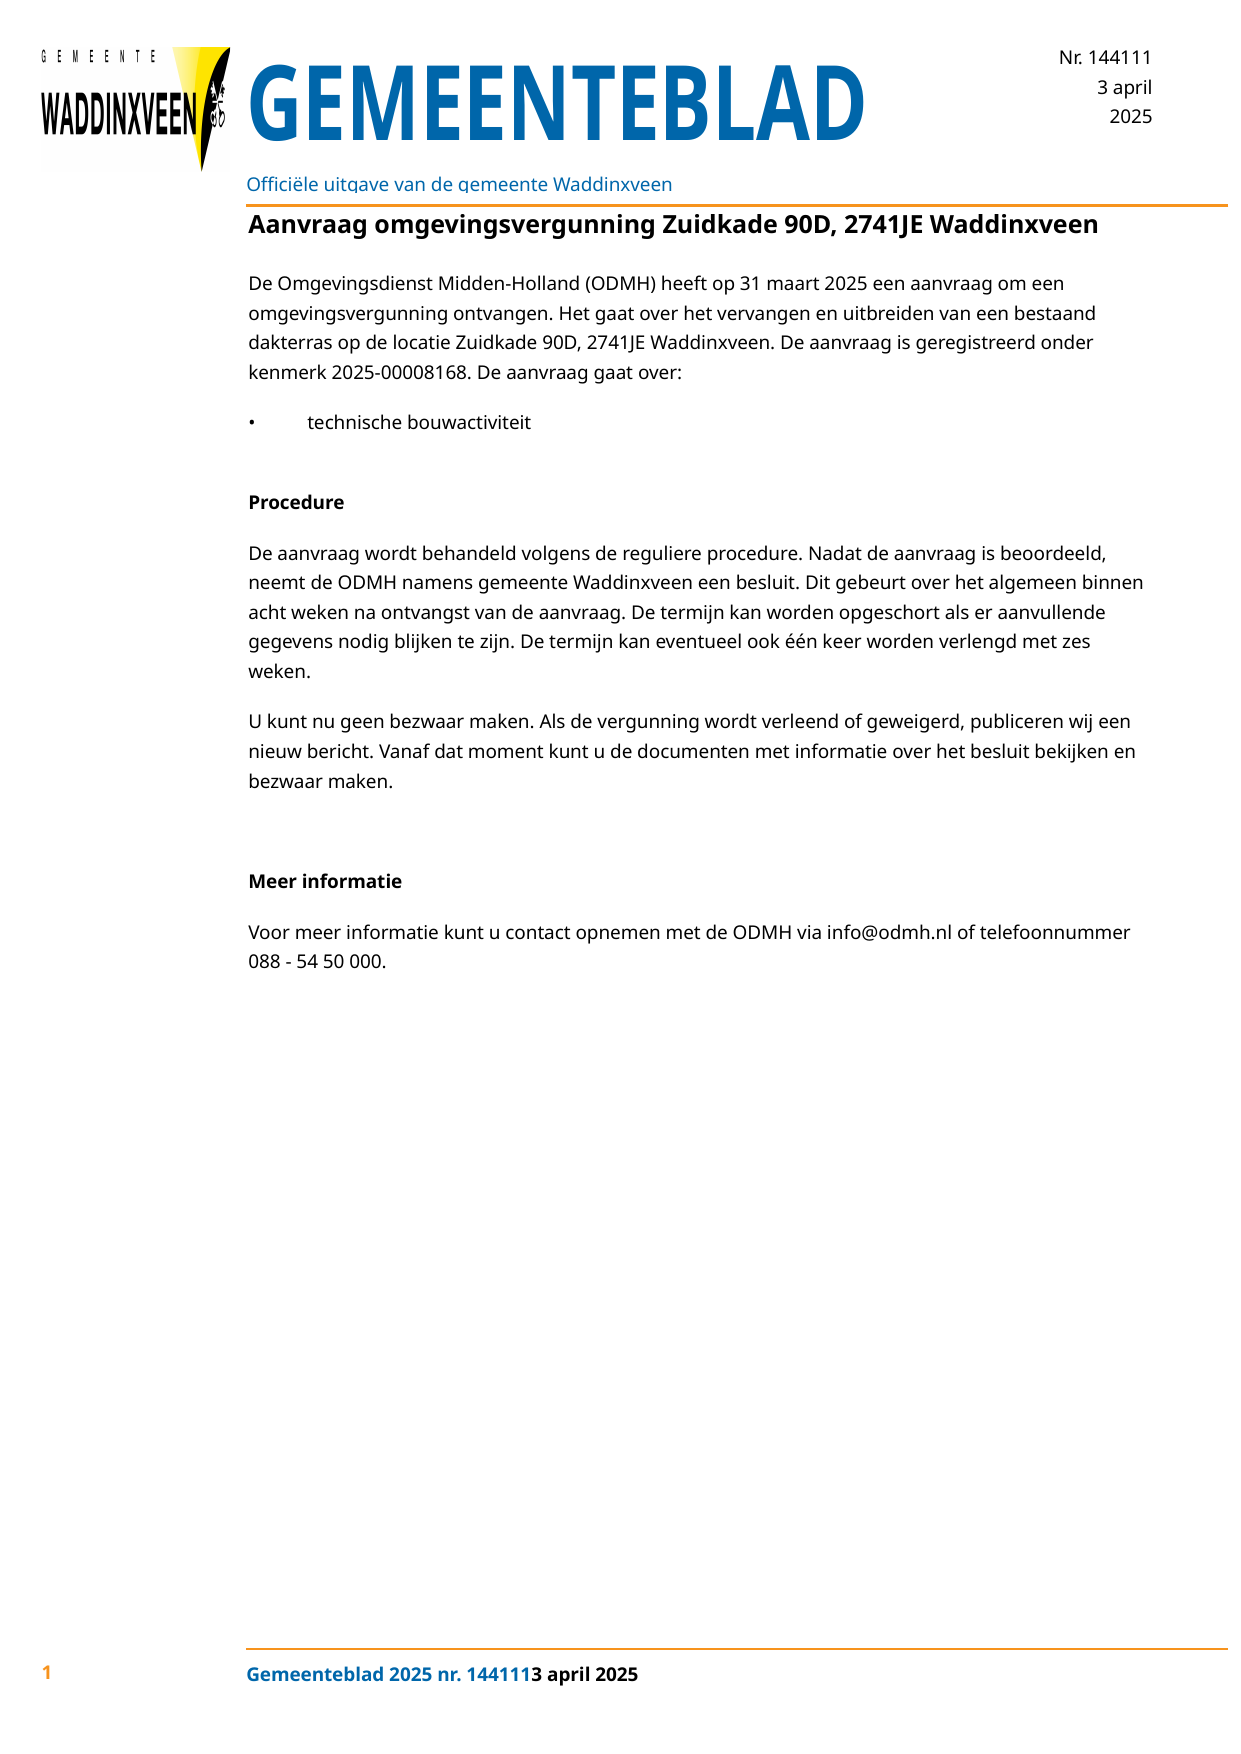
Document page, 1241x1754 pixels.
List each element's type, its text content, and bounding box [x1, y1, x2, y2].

text Aanvraag omgevingsvergunning Zuidkade 90D, 2741JE Waddinxveen [248, 207, 1152, 241]
picture [41, 47, 231, 172]
text Voor meer informatie kunt u contact opnemen met de ODMH via info@odmh.nl of telefoonnummer 088 - 54 50 000. [248, 919, 1152, 974]
text Procedure [248, 489, 1152, 515]
list technische bouwactiviteit [248, 409, 1152, 435]
text Meer informatie [248, 869, 1152, 894]
text U kunt nu geen bezwaar maken. Als de vergunning wordt verleend of geweigerd, publiceren wij een nieuw bericht. Vanaf dat moment kunt u de documenten met informatie over het besluit bekijken en bezwaar maken. [248, 709, 1152, 793]
text De Omgevingsdienst Midden-Holland (ODMH) heeft op 31 maart 2025 een aanvraag om een omgevingsvergunning ontvangen. Het gaat over het vervangen en uitbreiden van een bestaand dakterras op de locatie Zuidkade 90D, 2741JE Waddinxveen. De aanvraag is geregistreerd onder kenmerk 2025-00008168. De aanvraag gaat over: [248, 270, 1152, 385]
text De aanvraag wordt behandeld volgens de reguliere procedure. Nadat de aanvraag is beoordeeld, neemt de ODMH namens gemeente Waddinxveen een besluit. Dit gebeurt over het algemeen binnen acht weken na ontvangst van de aanvraag. De termijn kan worden opgeschort als er aanvullende gegevens nodig blijken te zijn. De termijn kan eventueel ook één keer worden verlengd met zes weken. [248, 540, 1152, 684]
